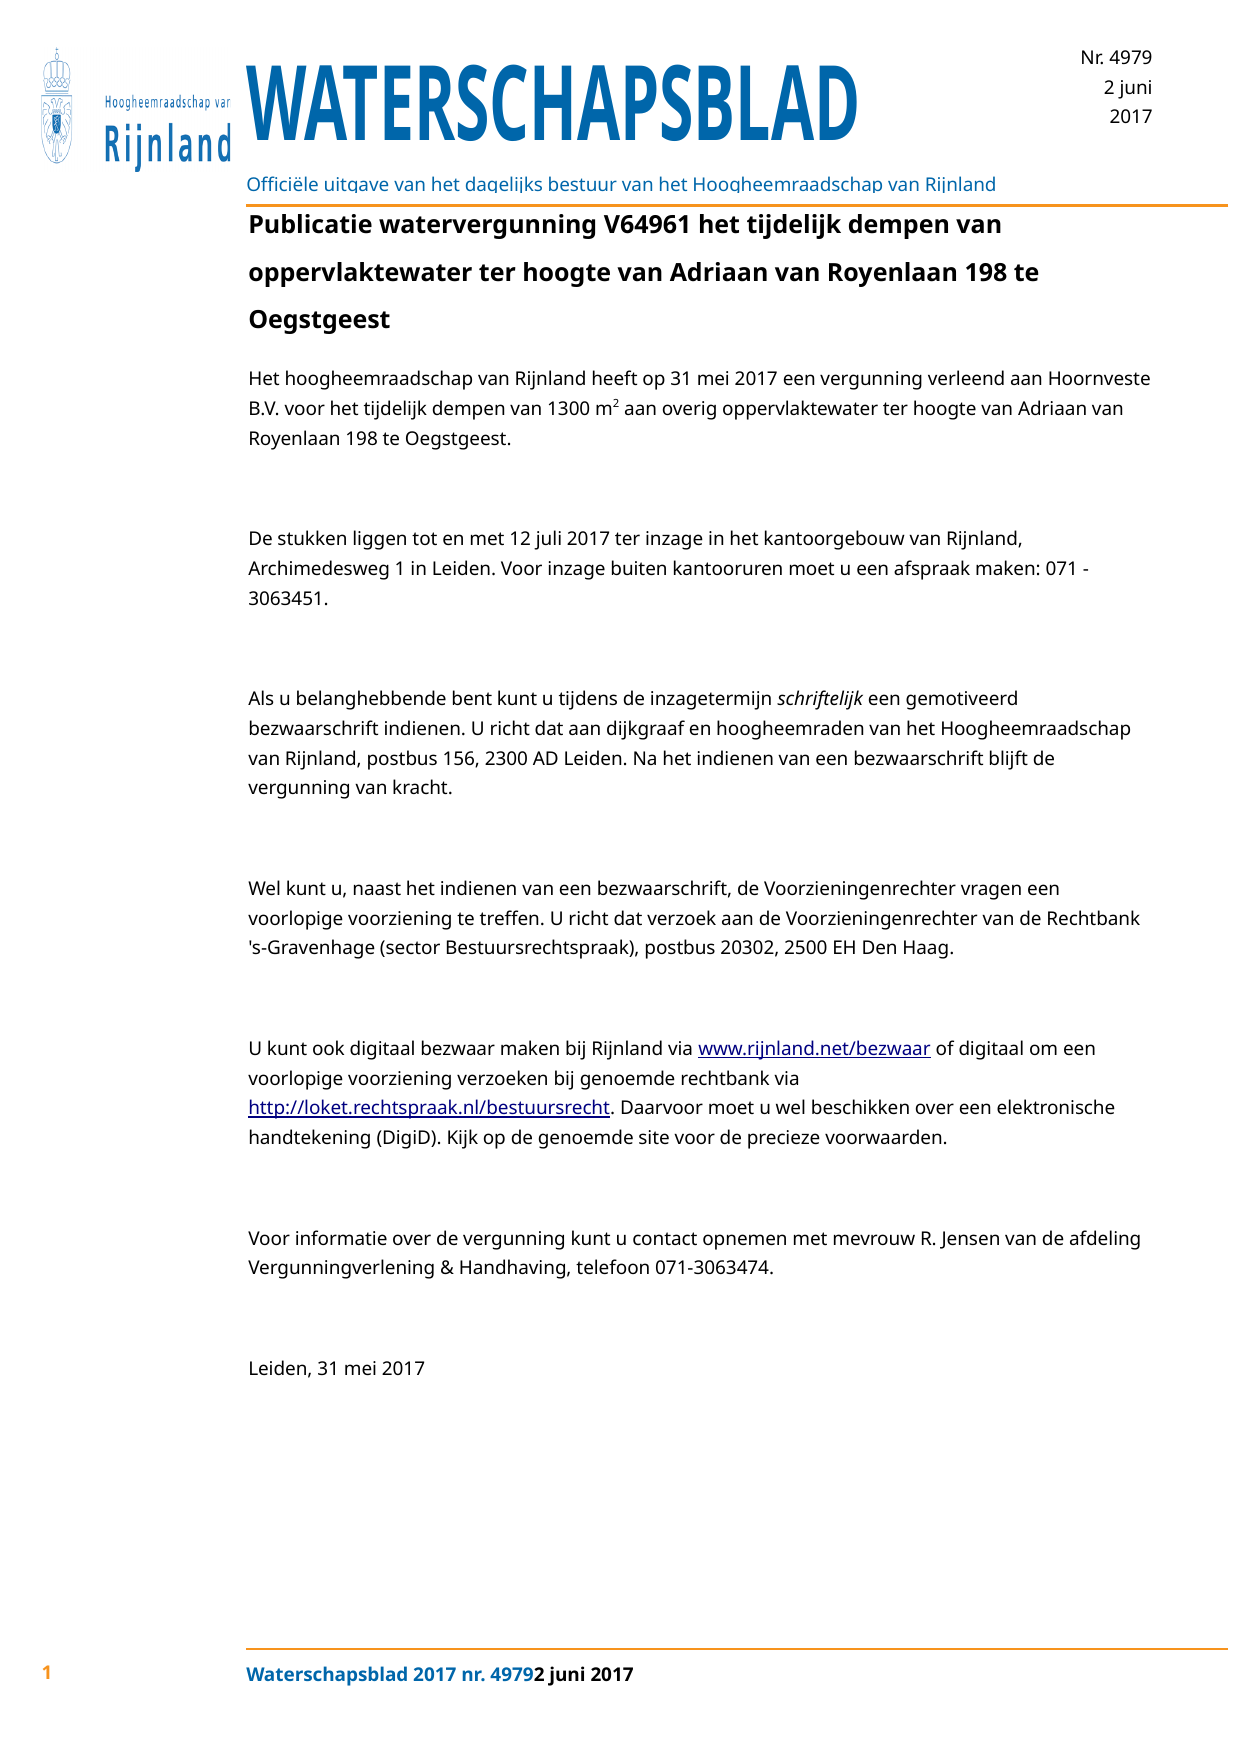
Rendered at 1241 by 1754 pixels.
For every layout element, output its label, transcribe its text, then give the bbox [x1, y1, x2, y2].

text Voor informatie over de vergunning kunt u contact opnemen met mevrouw R. Jensen van de afdeling Vergunningverlening & Handhaving, telefoon 071-3063474. [248, 1225, 1152, 1280]
text Wel kunt u, naast het indienen van een bezwaarschrift, de Voorzieningenrechter vragen een voorlopige voorziening te treffen. U richt dat verzoek aan de Voorzieningenrechter van de Rechtbank 's-Gravenhage (sector Bestuursrechtspraak), postbus 20302, 2500 EH Den Haag. [248, 875, 1152, 960]
text Het hoogheemraadschap van Rijnland heeft op 31 mei 2017 een vergunning verleend aan Hoornveste B.V. voor het tijdelijk dempen van 1300 m2 aan overig oppervlaktewater ter hoogte van Adriaan van Royenlaan 198 te Oegstgeest. [248, 366, 1152, 450]
picture [41, 47, 231, 172]
text Leiden, 31 mei 2017 [248, 1355, 1152, 1381]
text U kunt ook digitaal bezwaar maken bij Rijnland via www.rijnland.net/bezwaar of digitaal om een voorlopige voorziening verzoeken bij genoemde rechtbank via http://loket.rechtspraak.nl/bestuursrecht. Daarvoor moet u wel beschikken over een elektronische handtekening (DigiD). Kijk op de genoemde site voor de precieze voorwaarden. [248, 1035, 1152, 1149]
text Als u belanghebbende bent kunt u tijdens de inzagetermijn schriftelijk een gemotiveerd bezwaarschrift indienen. U richt dat aan dijkgraaf en hoogheemraden van het Hoogheemraadschap van Rijnland, postbus 156, 2300 AD Leiden. Na het indienen van een bezwaarschrift blijft de vergunning van kracht. [248, 686, 1152, 800]
text De stukken liggen tot en met 12 juli 2017 ter inzage in het kantoorgebouw van Rijnland, Archimedesweg 1 in Leiden. Voor inzage buiten kantooruren moet u een afspraak maken: 071 - 3063451. [248, 526, 1152, 610]
text Publicatie watervergunning V64961 het tijdelijk dempen van oppervlaktewater ter hoogte van Adriaan van Royenlaan 198 te Oegstgeest [248, 207, 1152, 336]
